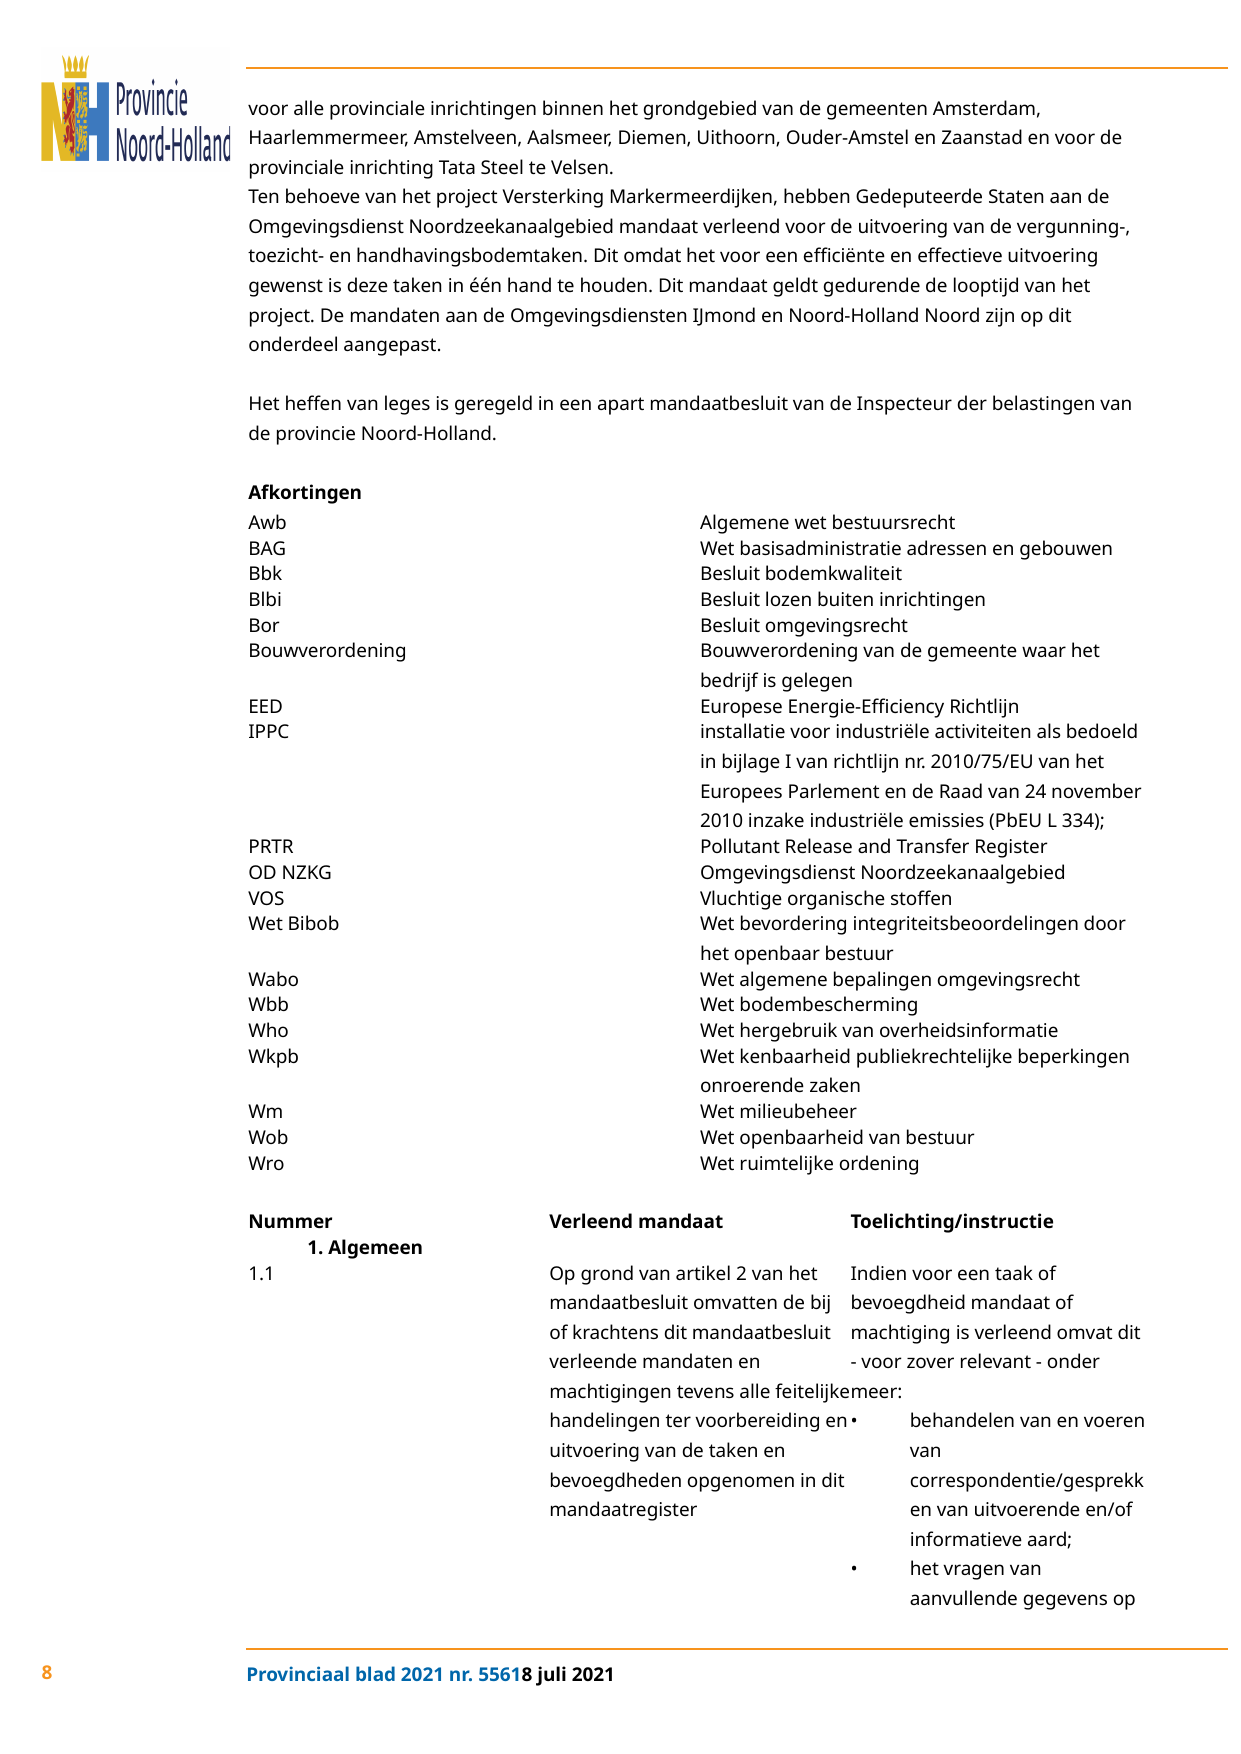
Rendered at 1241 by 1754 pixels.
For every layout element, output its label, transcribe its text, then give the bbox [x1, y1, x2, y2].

table_cell Who [248, 1017, 700, 1043]
table_cell BAG [248, 535, 700, 561]
table_cell Wob [248, 1124, 700, 1150]
table_cell Wro [248, 1150, 700, 1175]
table_header Toelichting/instructie [850, 1208, 1152, 1234]
table_cell Besluit omgevingsrecht [700, 612, 1152, 638]
text Het heffen van leges is geregeld in een apart mandaatbesluit van de Inspecteur der belastingen van de provincie Noord-Holland. [248, 391, 1152, 446]
table_header Verleend mandaat [549, 1208, 850, 1234]
table_cell Besluit lozen buiten inrichtingen [700, 586, 1152, 612]
table_cell OD NZKG [248, 859, 700, 885]
table_cell Wet milieubeheer [700, 1098, 1152, 1124]
text voor alle provinciale inrichtingen binnen het grondgebied van de gemeenten Amsterdam, Haarlemmermeer, Amstelveen, Aalsmeer, Diemen, Uithoorn, Ouder-Amstel en Zaanstad en voor de provinciale inrichting Tata Steel te Velsen. [248, 95, 1152, 180]
table_cell Wet algemene bepalingen omgevingsrecht [700, 966, 1152, 991]
text Afkortingen [248, 479, 1152, 505]
table_cell Op grond van artikel 2 van het mandaatbesluit omvatten de bij of krachtens dit mandaatbesluit verleende mandaten en machtigingen tevens alle feitelijke handelingen ter voorbereiding en uitvoering van de taken en bevoegdheden opgenomen in dit mandaatregister [549, 1260, 850, 1611]
table_cell Wet hergebruik van overheidsinformatie [700, 1017, 1152, 1043]
table_cell Bouwverordening [248, 638, 700, 693]
table_cell Wabo [248, 966, 700, 991]
table_cell 1. Algemeen [248, 1234, 1152, 1260]
table_cell Wet Bibob [248, 910, 700, 966]
table_cell installatie voor industriële activiteiten als bedoeld in bijlage I van richtlijn nr. 2010/75/EU van het Europees Parlement en de Raad van 24 november 2010 inzake industriële emissies (PbEU L 334); [700, 719, 1152, 833]
table_cell Indien voor een taak of bevoegdheid mandaat of machtiging is verleend omvat dit - voor zover relevant - onder meer: behandelen van en voeren van correspondentie/gesprekken van uitvoerende en/of informatieve aard; het vragen van aanvullende gegevens op [850, 1260, 1152, 1611]
table_header Nummer [248, 1208, 549, 1234]
table_cell Pollutant Release and Transfer Register [700, 833, 1152, 859]
table_cell Besluit bodemkwaliteit [700, 561, 1152, 586]
picture [41, 47, 231, 172]
table_cell Wet ruimtelijke ordening [700, 1150, 1152, 1175]
table_cell Bor [248, 612, 700, 638]
table_cell EED [248, 693, 700, 719]
table_cell Europese Energie-Efficiency Richtlijn [700, 693, 1152, 719]
table_cell Omgevingsdienst Noordzeekanaalgebied [700, 859, 1152, 885]
table_cell VOS [248, 885, 700, 910]
table_cell Vluchtige organische stoffen [700, 885, 1152, 910]
table_header Awb [248, 509, 700, 535]
table_cell Wet kenbaarheid publiekrechtelijke beperkingen onroerende zaken [700, 1043, 1152, 1098]
table_cell Wet basisadministratie adressen en gebouwen [700, 535, 1152, 561]
table_cell Wet bodembescherming [700, 991, 1152, 1017]
table_cell IPPC [248, 719, 700, 833]
table_cell PRTR [248, 833, 700, 859]
table_cell Bbk [248, 561, 700, 586]
table_header Algemene wet bestuursrecht [700, 509, 1152, 535]
table_cell Wbb [248, 991, 700, 1017]
table_cell Wkpb [248, 1043, 700, 1098]
table_cell Wet bevordering integriteitsbeoordelingen door het openbaar bestuur [700, 910, 1152, 966]
table_cell 1.1 [248, 1260, 549, 1611]
table_cell Wm [248, 1098, 700, 1124]
table_cell Wet openbaarheid van bestuur [700, 1124, 1152, 1150]
table_cell Bouwverordening van de gemeente waar het bedrijf is gelegen [700, 638, 1152, 693]
text Ten behoeve van het project Versterking Markermeerdijken, hebben Gedeputeerde Staten aan de Omgevingsdienst Noordzeekanaalgebied mandaat verleend voor de uitvoering van de vergunning-, toezicht- en handhavingsbodemtaken. Dit omdat het voor een efficiënte en effectieve uitvoering gewenst is deze taken in één hand te houden. Dit mandaat geldt gedurende de looptijd van het project. De mandaten aan de Omgevingsdiensten IJmond en Noord-Holland Noord zijn op dit onderdeel aangepast. [248, 183, 1152, 357]
table_cell Blbi [248, 586, 700, 612]
